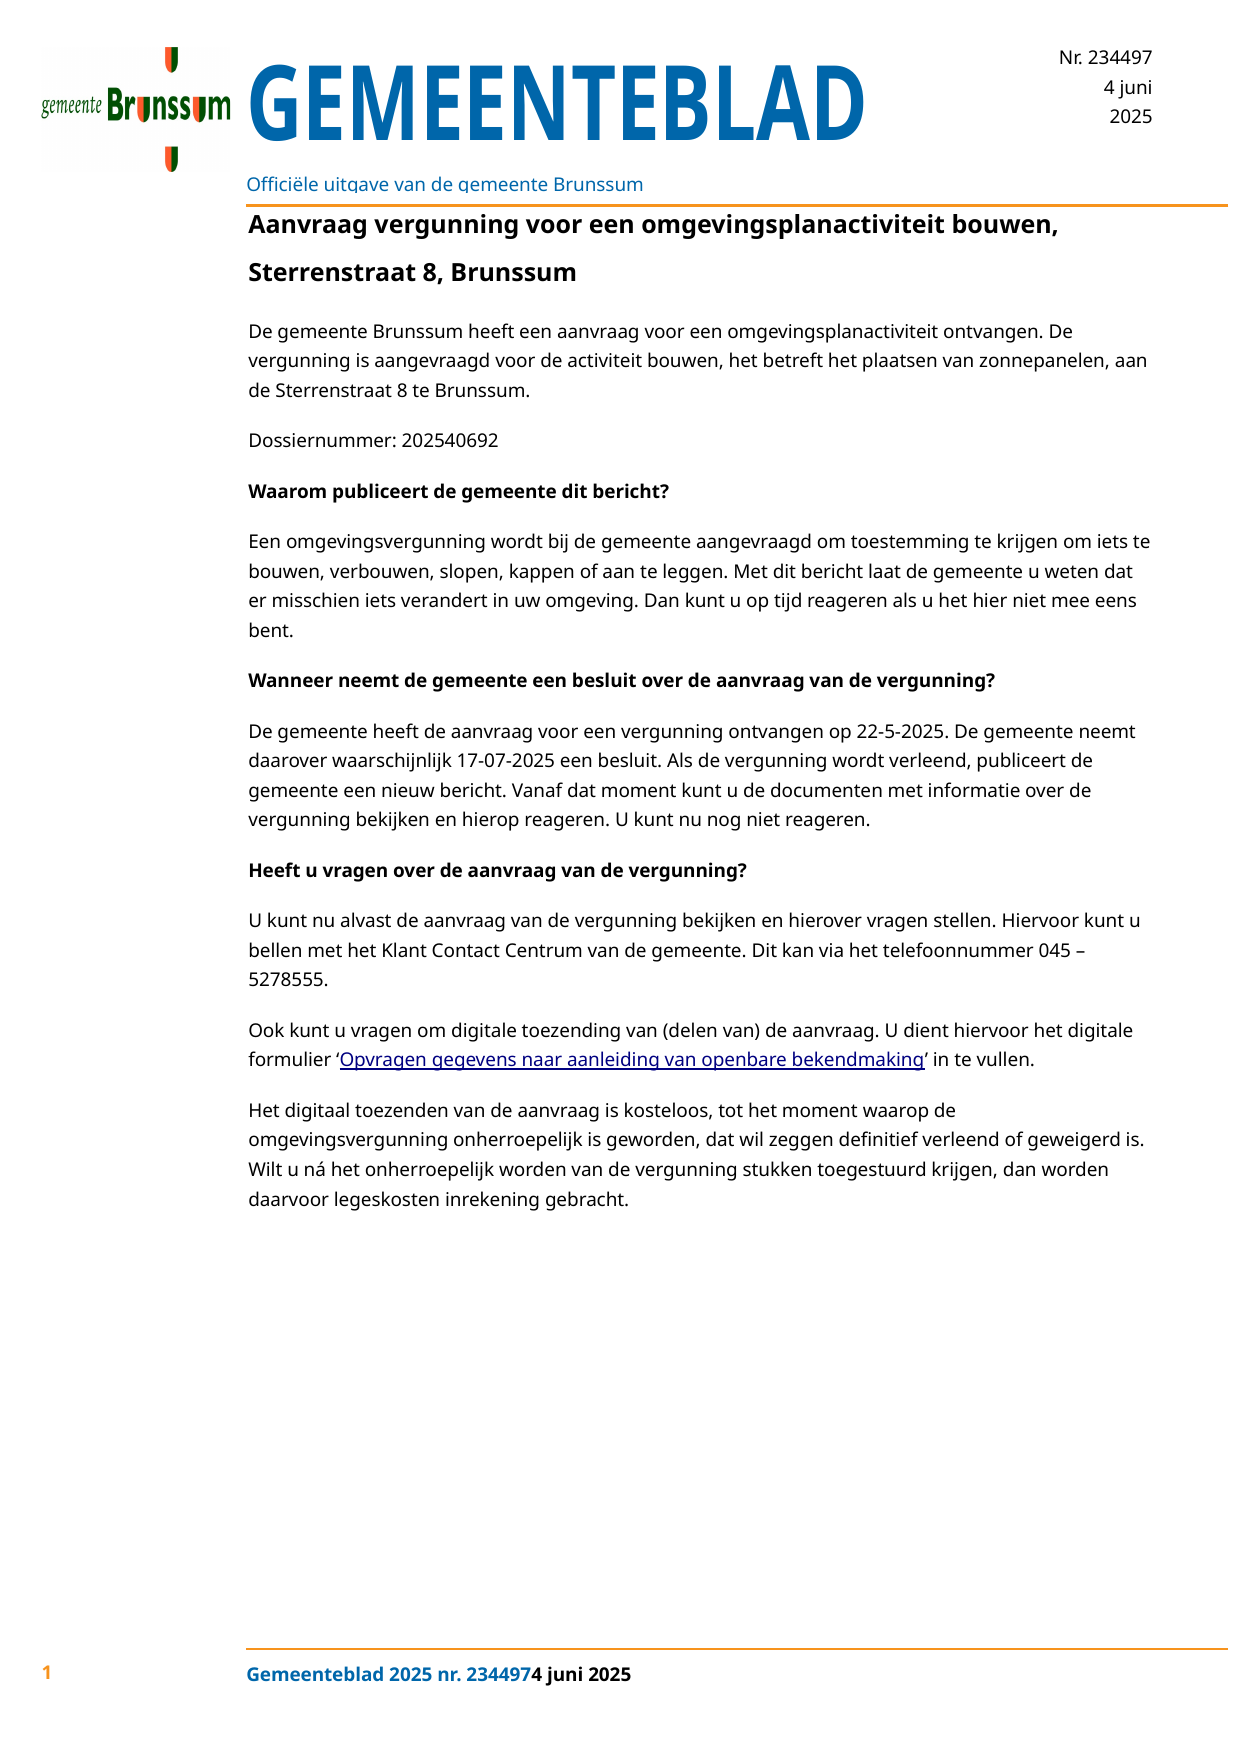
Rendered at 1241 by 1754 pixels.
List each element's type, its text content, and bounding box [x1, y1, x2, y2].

text Aanvraag vergunning voor een omgevingsplanactiviteit bouwen, Sterrenstraat 8, Brunssum [248, 207, 1152, 288]
text Een omgevingsvergunning wordt bij de gemeente aangevraagd om toestemming te krijgen om iets te bouwen, verbouwen, slopen, kappen of aan te leggen. Met dit bericht laat de gemeente u weten dat er misschien iets verandert in uw omgeving. Dan kunt u op tijd reageren als u het hier niet mee eens bent. [248, 528, 1152, 643]
text Heeft u vragen over de aanvraag van de vergunning? [248, 857, 1152, 883]
text Wanneer neemt de gemeente een besluit over de aanvraag van de vergunning? [248, 667, 1152, 693]
text Ook kunt u vragen om digitale toezending van (delen van) de aanvraag. U dient hiervoor het digitale formulier ‘Opvragen gegevens naar aanleiding van openbare bekendmaking’ in te vullen. [248, 1017, 1152, 1072]
text Dossiernummer: 202540692 [248, 427, 1152, 453]
text De gemeente heeft de aanvraag voor een vergunning ontvangen op 22-5-2025. De gemeente neemt daarover waarschijnlijk 17-07-2025 een besluit. Als de vergunning wordt verleend, publiceert de gemeente een nieuw bericht. Vanaf dat moment kunt u de documenten met informatie over de vergunning bekijken en hierop reageren. U kunt nu nog niet reageren. [248, 718, 1152, 832]
text U kunt nu alvast de aanvraag van de vergunning bekijken en hierover vragen stellen. Hiervoor kunt u bellen met het Klant Contact Centrum van de gemeente. Dit kan via het telefoonnummer 045 – 5278555. [248, 907, 1152, 992]
text Het digitaal toezenden van de aanvraag is kosteloos, tot het moment waarop de omgevingsvergunning onherroepelijk is geworden, dat wil zeggen definitief verleend of geweigerd is. Wilt u ná het onherroepelijk worden van de vergunning stukken toegestuurd krijgen, dan worden daarvoor legeskosten inrekening gebracht. [248, 1097, 1152, 1212]
picture [41, 47, 231, 172]
text De gemeente Brunssum heeft een aanvraag voor een omgevingsplanactiviteit ontvangen. De vergunning is aangevraagd voor de activiteit bouwen, het betreft het plaatsen van zonnepanelen, aan de Sterrenstraat 8 te Brunssum. [248, 318, 1152, 403]
text Waarom publiceert de gemeente dit bericht? [248, 478, 1152, 504]
